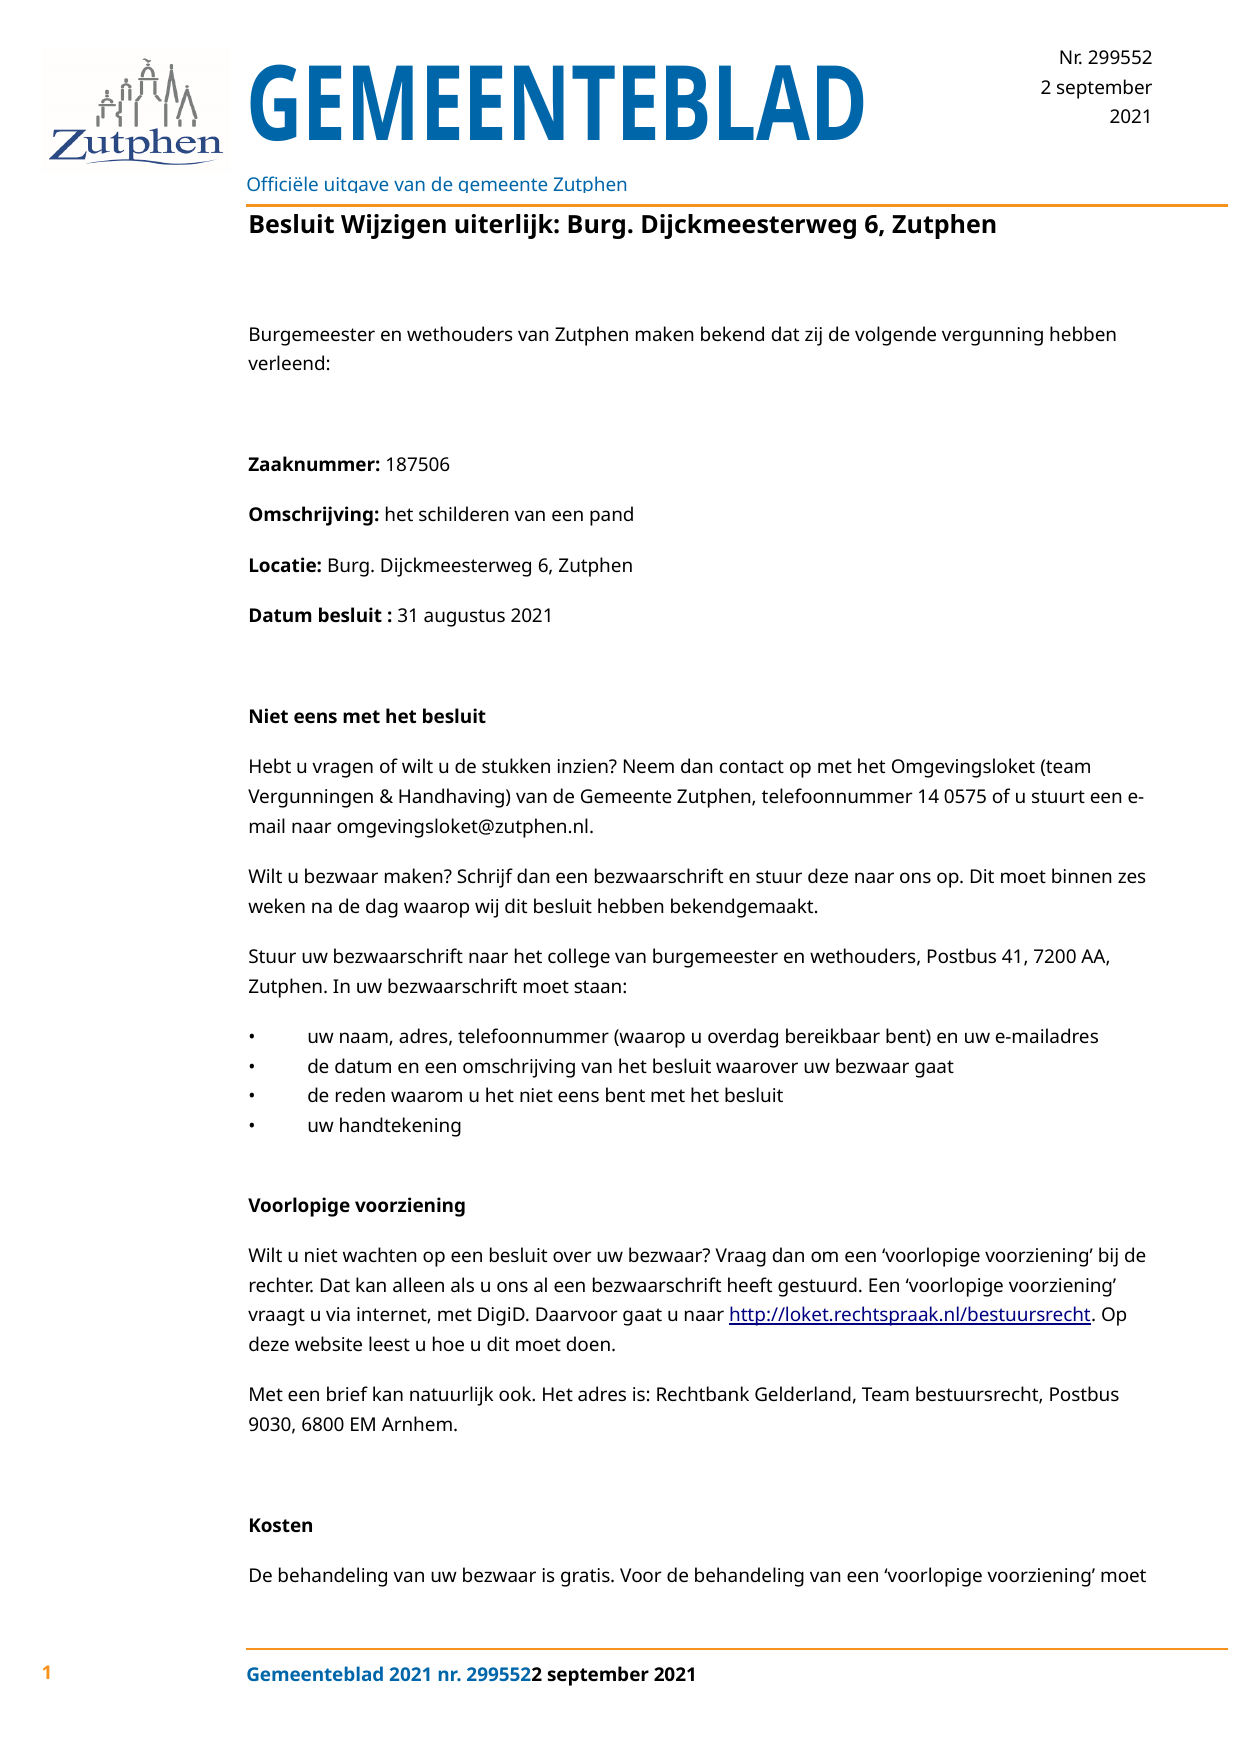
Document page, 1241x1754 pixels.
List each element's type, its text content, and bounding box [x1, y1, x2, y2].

text Voorlopige voorziening [248, 1192, 1152, 1218]
text Niet eens met het besluit [248, 703, 1152, 729]
text Hebt u vragen of wilt u de stukken inzien? Neem dan contact op met het Omgevingsloket (team Vergunningen & Handhaving) van de Gemeente Zutphen, telefoonnummer 14 0575 of u stuurt een e-mail naar omgevingsloket@zutphen.nl. [248, 754, 1152, 838]
text Wilt u niet wachten op een besluit over uw bezwaar? Vraag dan om een ‘voorlopige voorziening’ bij de rechter. Dat kan alleen als u ons al een bezwaarschrift heeft gestuurd. Een ‘voorlopige voorziening’ vraagt u via internet, met DigiD. Daarvoor gaat u naar http://loket.rechtspraak.nl/bestuursrecht. Op deze website leest u hoe u dit moet doen. [248, 1242, 1152, 1357]
text De behandeling van uw bezwaar is gratis. Voor de behandeling van een ‘voorlopige voorziening’ moet [248, 1562, 1152, 1588]
list uw naam, adres, telefoonnummer (waarop u overdag bereikbaar bent) en uw e-mailadres [248, 1023, 1152, 1049]
list uw handtekening [248, 1112, 1152, 1138]
text Datum besluit : 31 augustus 2021 [248, 602, 1152, 628]
text Locatie: Burg. Dijckmeesterweg 6, Zutphen [248, 552, 1152, 578]
text Met een brief kan natuurlijk ook. Het adres is: Rechtbank Gelderland, Team bestuursrecht, Postbus 9030, 6800 EM Arnhem. [248, 1382, 1152, 1437]
text Stuur uw bezwaarschrift naar het college van burgemeester en wethouders, Postbus 41, 7200 AA, Zutphen. In uw bezwaarschrift moet staan: [248, 943, 1152, 998]
text Kosten [248, 1512, 1152, 1538]
text Burgemeester en wethouders van Zutphen maken bekend dat zij de volgende vergunning hebben verleend: [248, 321, 1152, 376]
picture [41, 47, 231, 172]
list de datum en een omschrijving van het besluit waarover uw bezwaar gaat [248, 1053, 1152, 1078]
text Zaaknummer: 187506 [248, 451, 1152, 477]
text Wilt u bezwaar maken? Schrijf dan een bezwaarschrift en stuur deze naar ons op. Dit moet binnen zes weken na de dag waarop wij dit besluit hebben bekendgemaakt. [248, 863, 1152, 918]
text Besluit Wijzigen uiterlijk: Burg. Dijckmeesterweg 6, Zutphen [248, 207, 1152, 241]
list de reden waarom u het niet eens bent met het besluit [248, 1082, 1152, 1108]
text Omschrijving: het schilderen van een pand [248, 502, 1152, 527]
